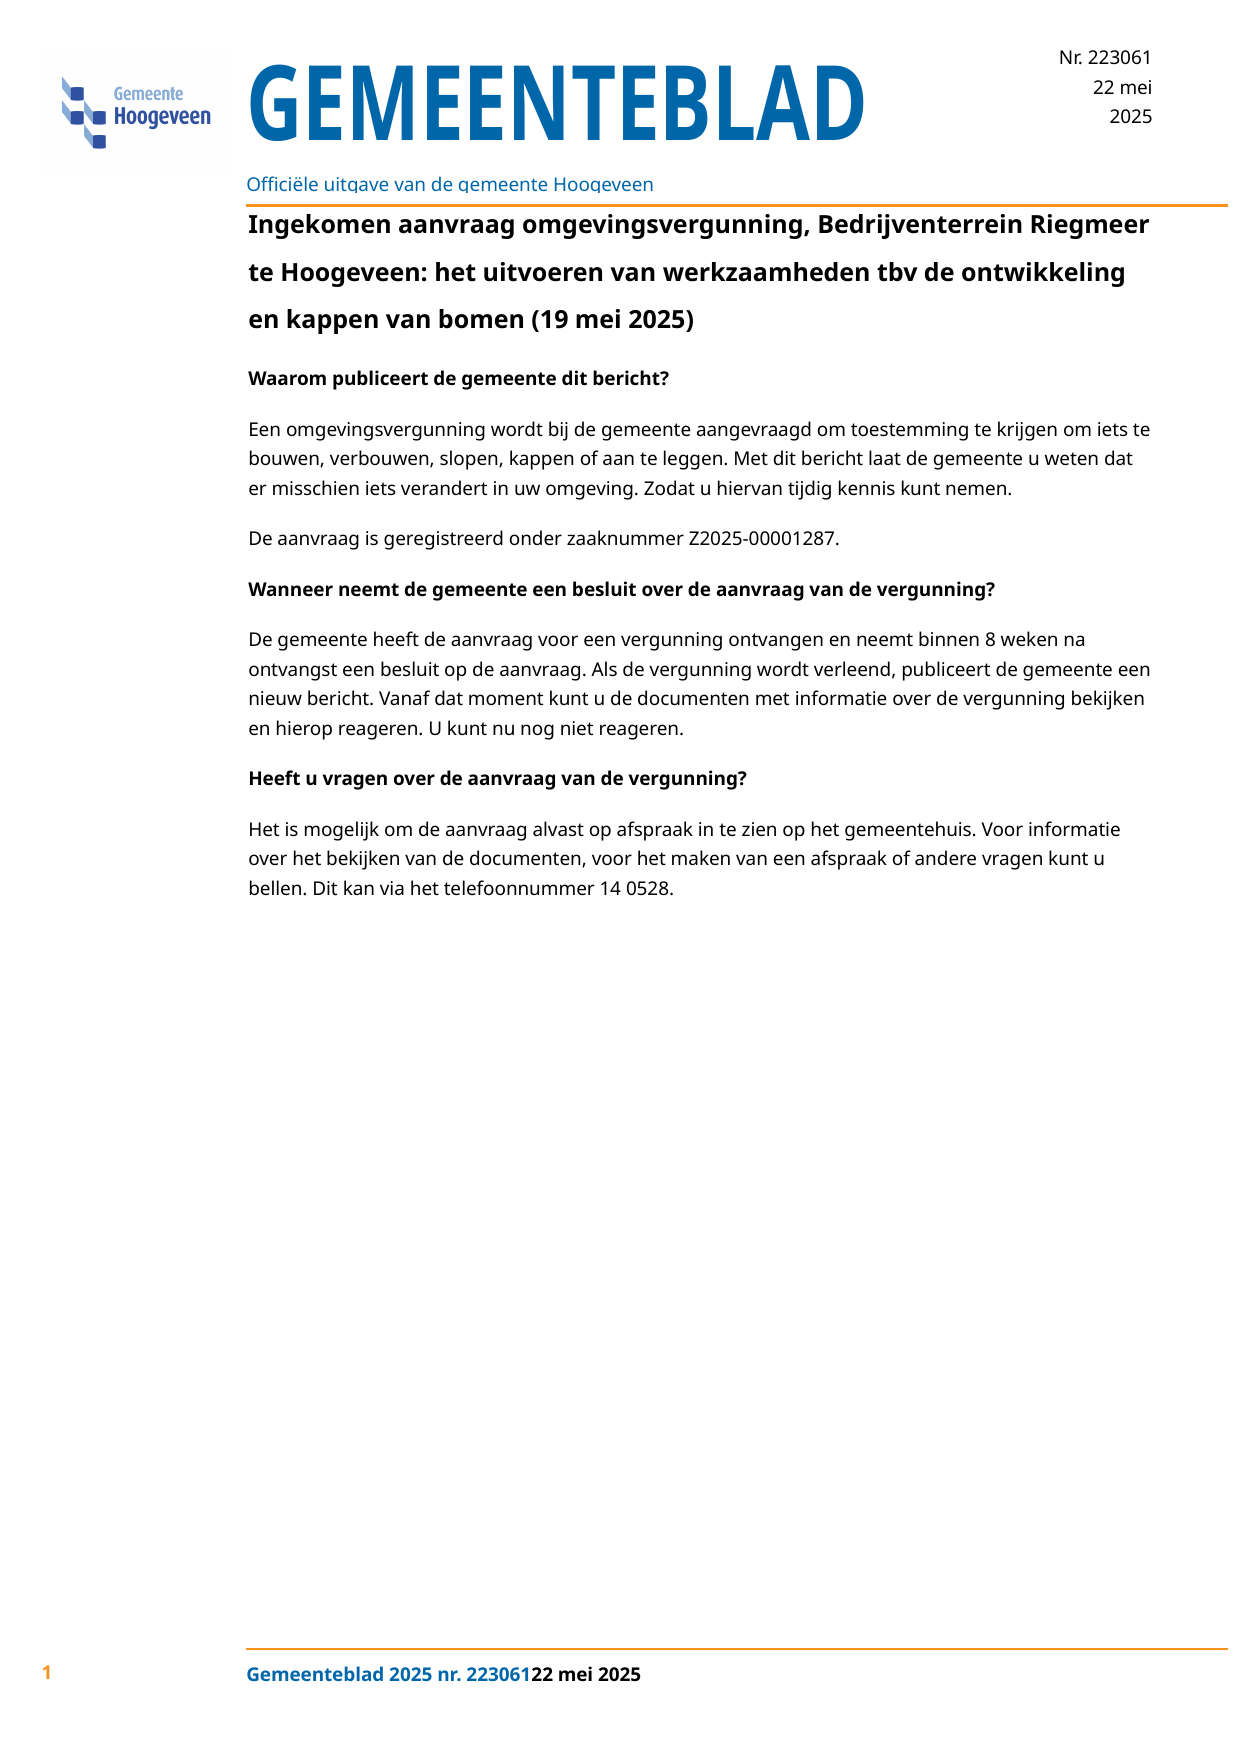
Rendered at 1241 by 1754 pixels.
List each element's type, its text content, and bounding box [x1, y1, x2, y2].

text Heeft u vragen over de aanvraag van de vergunning? [248, 766, 1152, 791]
text De gemeente heeft de aanvraag voor een vergunning ontvangen en neemt binnen 8 weken na ontvangst een besluit op de aanvraag. Als de vergunning wordt verleend, publiceert de gemeente een nieuw bericht. Vanaf dat moment kunt u de documenten met informatie over de vergunning bekijken en hierop reageren. U kunt nu nog niet reageren. [248, 626, 1152, 741]
picture [41, 47, 231, 172]
text Ingekomen aanvraag omgevingsvergunning, Bedrijventerrein Riegmeer te Hoogeveen: het uitvoeren van werkzaamheden tbv de ontwikkeling en kappen van bomen (19 mei 2025) [248, 207, 1152, 336]
text Waarom publiceert de gemeente dit bericht? [248, 366, 1152, 391]
text Een omgevingsvergunning wordt bij de gemeente aangevraagd om toestemming te krijgen om iets te bouwen, verbouwen, slopen, kappen of aan te leggen. Met dit bericht laat de gemeente u weten dat er misschien iets verandert in uw omgeving. Zodat u hiervan tijdig kennis kunt nemen. [248, 416, 1152, 501]
text De aanvraag is geregistreerd onder zaaknummer Z2025-00001287. [248, 526, 1152, 551]
text Wanneer neemt de gemeente een besluit over de aanvraag van de vergunning? [248, 576, 1152, 602]
text Het is mogelijk om de aanvraag alvast op afspraak in te zien op het gemeentehuis. Voor informatie over het bekijken van de documenten, voor het maken van een afspraak of andere vragen kunt u bellen. Dit kan via het telefoonnummer 14 0528. [248, 816, 1152, 901]
